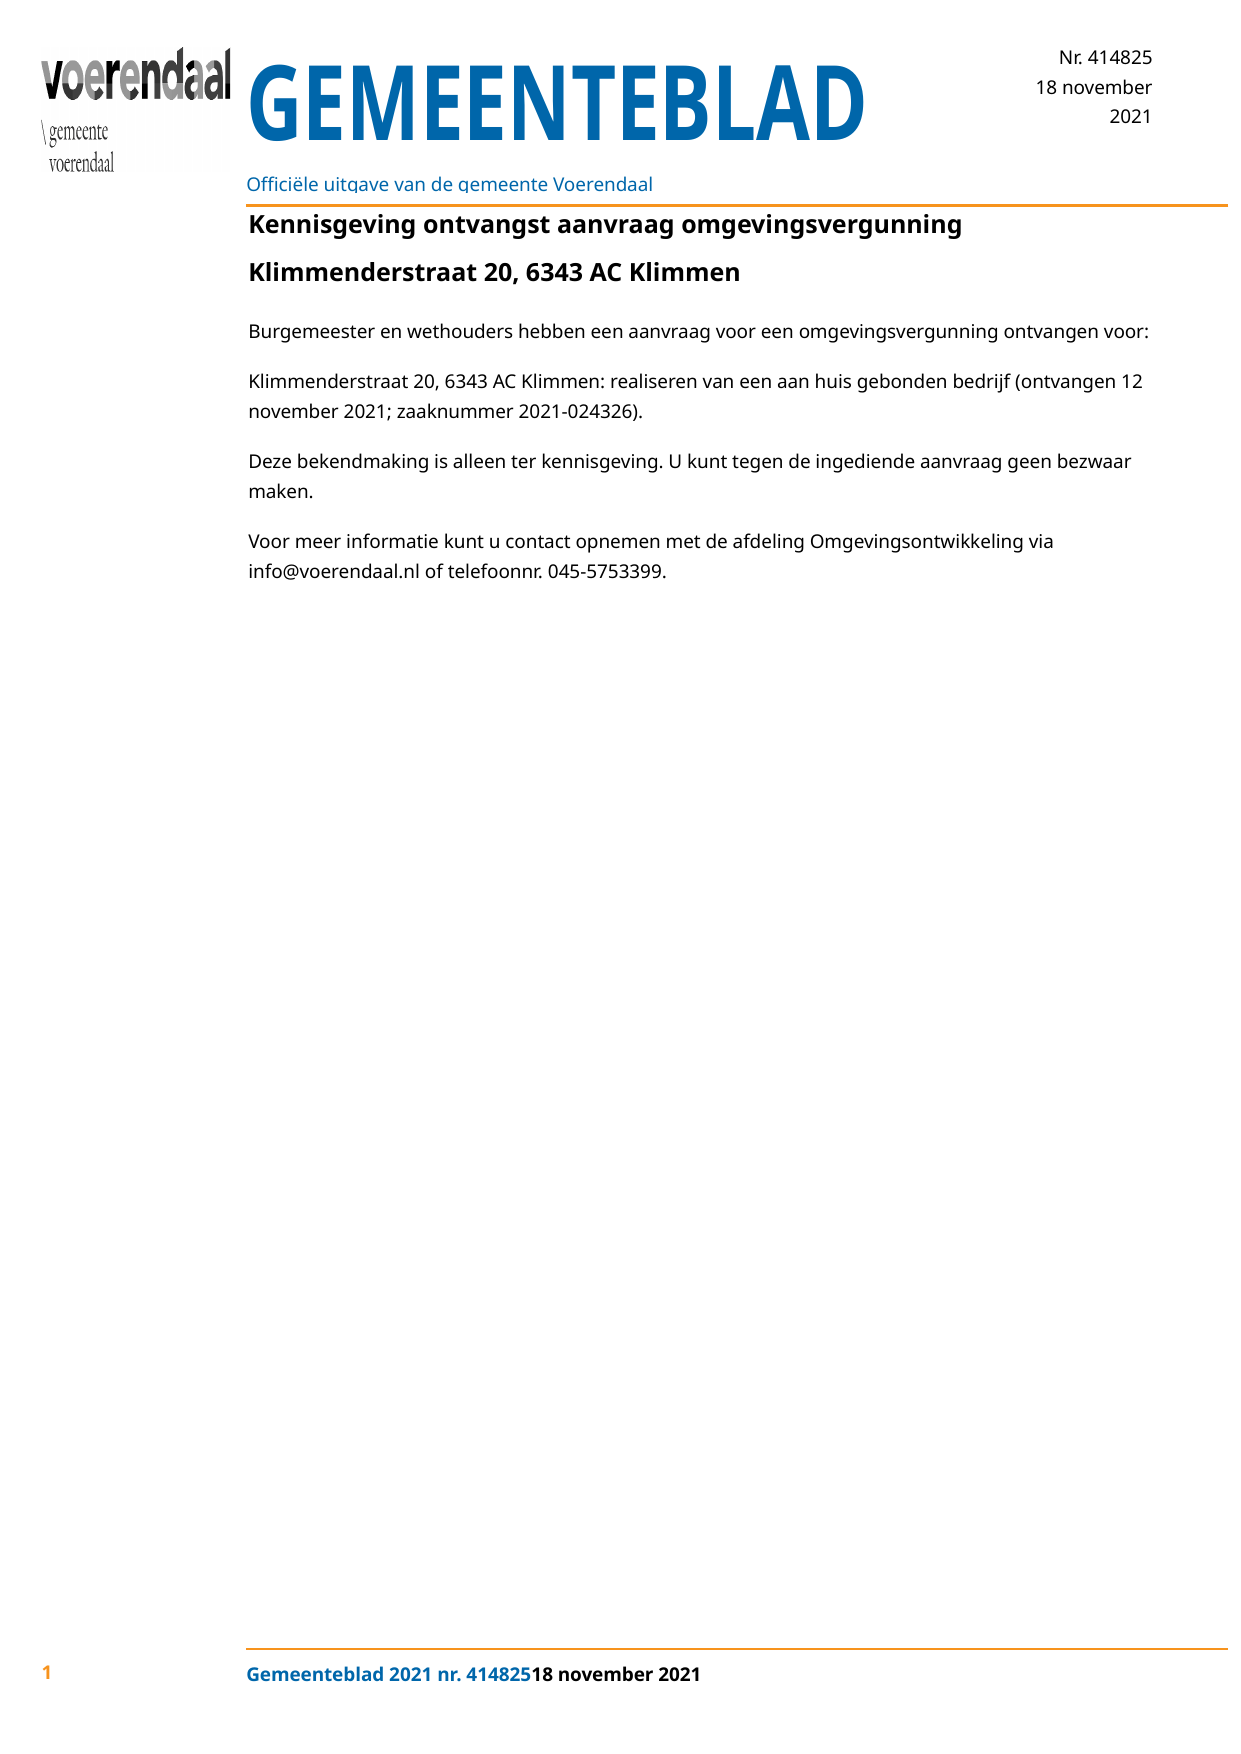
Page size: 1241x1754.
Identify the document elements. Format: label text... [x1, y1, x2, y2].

picture [41, 47, 231, 172]
text Burgemeester en wethouders hebben een aanvraag voor een omgevingsvergunning ontvangen voor: [248, 318, 1152, 344]
text Voor meer informatie kunt u contact opnemen met de afdeling Omgevingsontwikkeling via info@voerendaal.nl of telefoonnr. 045-5753399. [248, 528, 1152, 584]
text Deze bekendmaking is alleen ter kennisgeving. U kunt tegen de ingediende aanvraag geen bezwaar maken. [248, 448, 1152, 504]
text Kennisgeving ontvangst aanvraag omgevingsvergunning Klimmenderstraat 20, 6343 AC Klimmen [248, 207, 1152, 288]
text Klimmenderstraat 20, 6343 AC Klimmen: realiseren van een aan huis gebonden bedrijf (ontvangen 12 november 2021; zaaknummer 2021-024326). [248, 368, 1152, 424]
